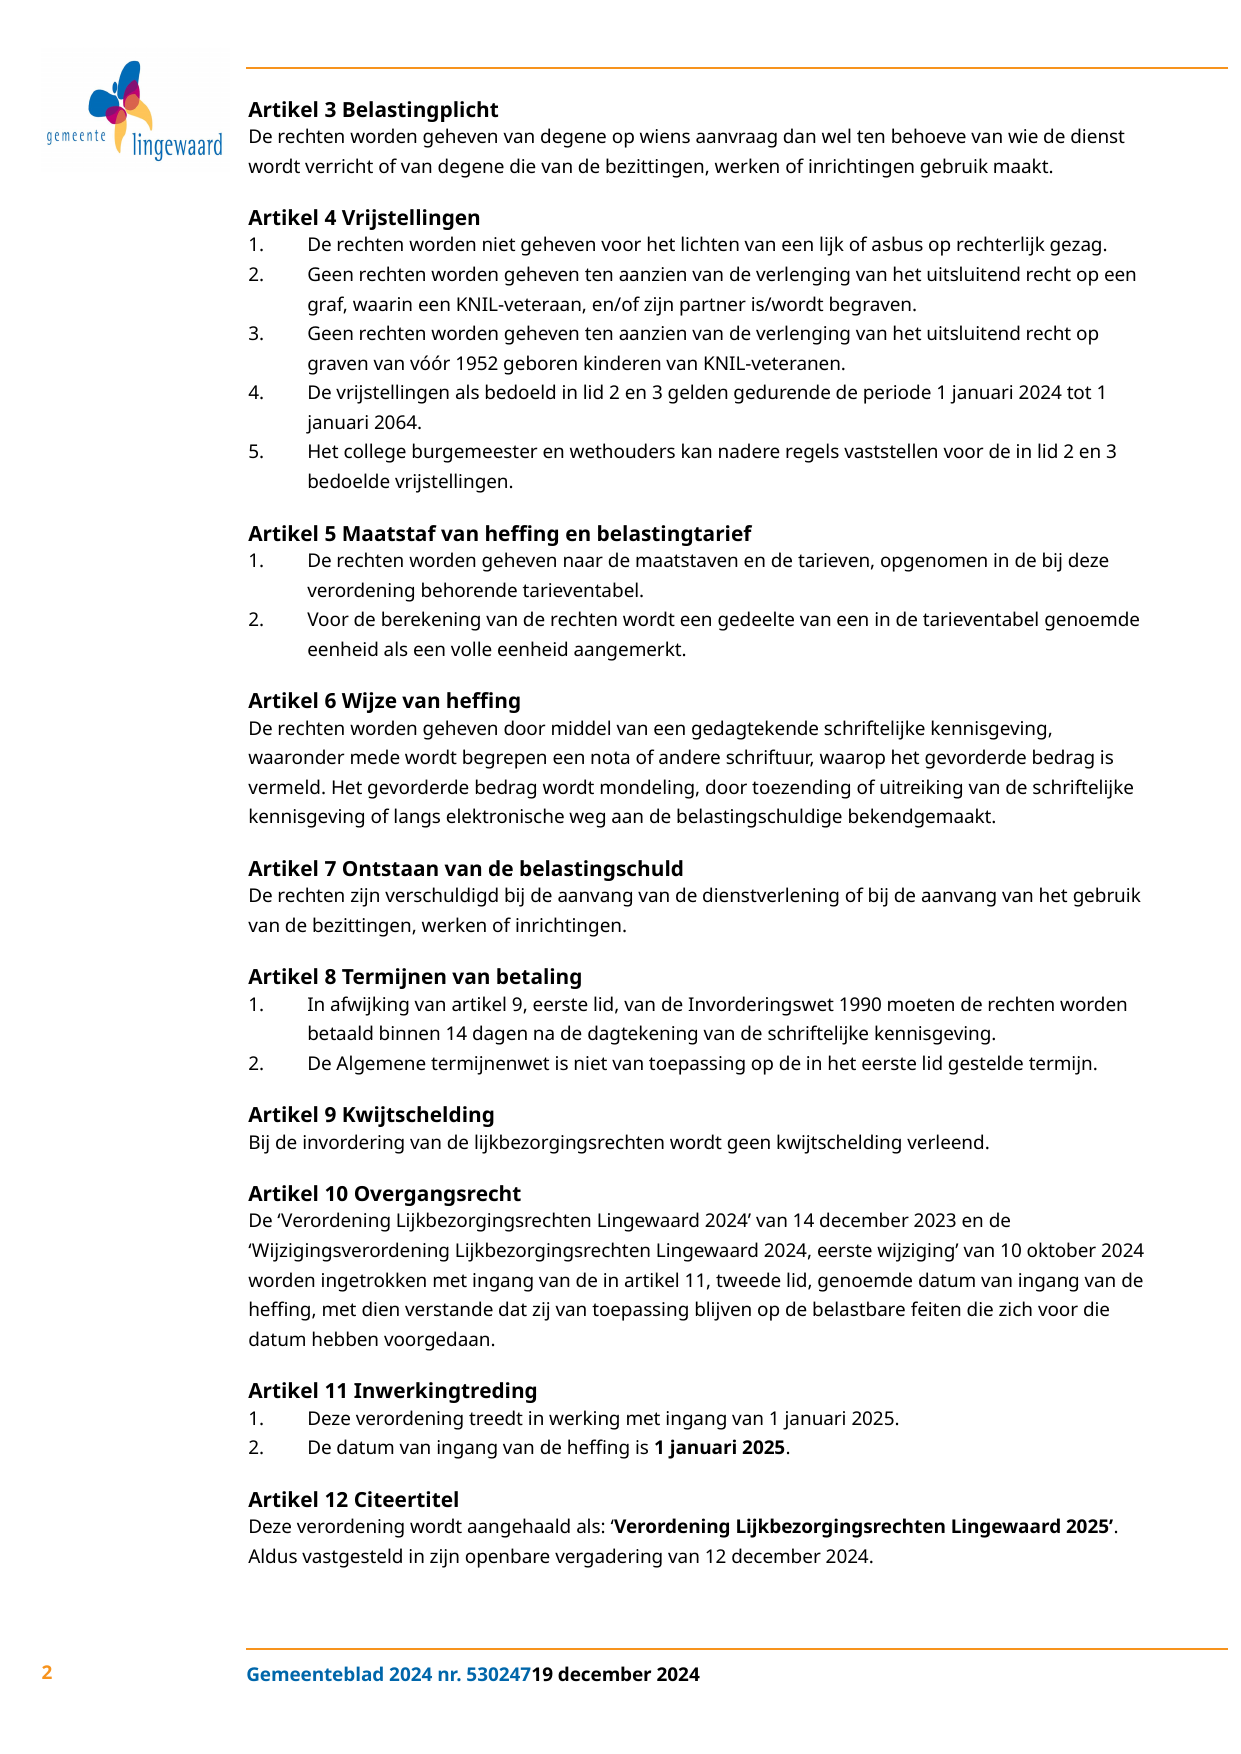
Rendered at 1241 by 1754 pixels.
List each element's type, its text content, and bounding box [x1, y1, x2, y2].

list Deze verordening treedt in werking met ingang van 1 januari 2025. [248, 1405, 1152, 1431]
text Artikel 11 Inwerkingtreding [248, 1376, 1152, 1405]
list De datum van ingang van de heffing is 1 januari 2025. [248, 1434, 1152, 1460]
text Artikel 7 Ontstaan van de belastingschuld [248, 854, 1152, 882]
text Artikel 8 Termijnen van betaling [248, 962, 1152, 991]
text Artikel 5 Maatstaf van heffing en belastingtarief [248, 519, 1152, 547]
picture [41, 47, 231, 172]
text Artikel 4 Vrijstellingen [248, 203, 1152, 232]
text Aldus vastgesteld in zijn openbare vergadering van 12 december 2024. [248, 1543, 1152, 1569]
list Geen rechten worden geheven ten aanzien van de verlenging van het uitsluitend recht op graven van vóór 1952 geboren kinderen van KNIL-veteranen. [248, 320, 1152, 376]
text Artikel 3 Belastingplicht [248, 95, 1152, 123]
text De rechten zijn verschuldigd bij de aanvang van de dienstverlening of bij de aanvang van het gebruik van de bezittingen, werken of inrichtingen. [248, 882, 1152, 938]
text Deze verordening wordt aangehaald als: ‘Verordening Lijkbezorgingsrechten Lingewaard 2025’. [248, 1513, 1152, 1539]
text Artikel 12 Citeertitel [248, 1485, 1152, 1513]
text De ‘Verordening Lijkbezorgingsrechten Lingewaard 2024’ van 14 december 2023 en de ‘Wijzigingsverordening Lijkbezorgingsrechten Lingewaard 2024, eerste wijziging’ van 10 oktober 2024 worden ingetrokken met ingang van de in artikel 11, tweede lid, genoemde datum van ingang van de heffing, met dien verstande dat zij van toepassing blijven op de belastbare feiten die zich voor die datum hebben voorgedaan. [248, 1208, 1152, 1352]
list In afwijking van artikel 9, eerste lid, van de Invorderingswet 1990 moeten de rechten worden betaald binnen 14 dagen na de dagtekening van de schriftelijke kennisgeving. [248, 991, 1152, 1046]
text Artikel 9 Kwijtschelding [248, 1100, 1152, 1129]
text Bij de invordering van de lijkbezorgingsrechten wordt geen kwijtschelding verleend. [248, 1129, 1152, 1154]
list Voor de berekening van de rechten wordt een gedeelte van een in de tarieventabel genoemde eenheid als een volle eenheid aangemerkt. [248, 606, 1152, 662]
text De rechten worden geheven door middel van een gedagtekende schriftelijke kennisgeving, waaronder mede wordt begrepen een nota of andere schriftuur, waarop het gevorderde bedrag is vermeld. Het gevorderde bedrag wordt mondeling, door toezending of uitreiking van de schriftelijke kennisgeving of langs elektronische weg aan de belastingschuldige bekendgemaakt. [248, 715, 1152, 829]
list De rechten worden geheven naar de maatstaven en de tarieven, opgenomen in de bij deze verordening behorende tarieventabel. [248, 547, 1152, 602]
list De rechten worden niet geheven voor het lichten van een lijk of asbus op rechterlijk gezag. [248, 232, 1152, 257]
list De Algemene termijnenwet is niet van toepassing op de in het eerste lid gestelde termijn. [248, 1050, 1152, 1076]
text De rechten worden geheven van degene op wiens aanvraag dan wel ten behoeve van wie de dienst wordt verricht of van degene die van de bezittingen, werken of inrichtingen gebruik maakt. [248, 123, 1152, 178]
text Artikel 6 Wijze van heffing [248, 686, 1152, 715]
list Geen rechten worden geheven ten aanzien van de verlenging van het uitsluitend recht op een graf, waarin een KNIL-veteraan, en/of zijn partner is/wordt begraven. [248, 261, 1152, 317]
list De vrijstellingen als bedoeld in lid 2 en 3 gelden gedurende de periode 1 januari 2024 tot 1 januari 2064. [248, 379, 1152, 435]
text Artikel 10 Overgangsrecht [248, 1179, 1152, 1208]
list Het college burgemeester en wethouders kan nadere regels vaststellen voor de in lid 2 en 3 bedoelde vrijstellingen. [248, 439, 1152, 494]
